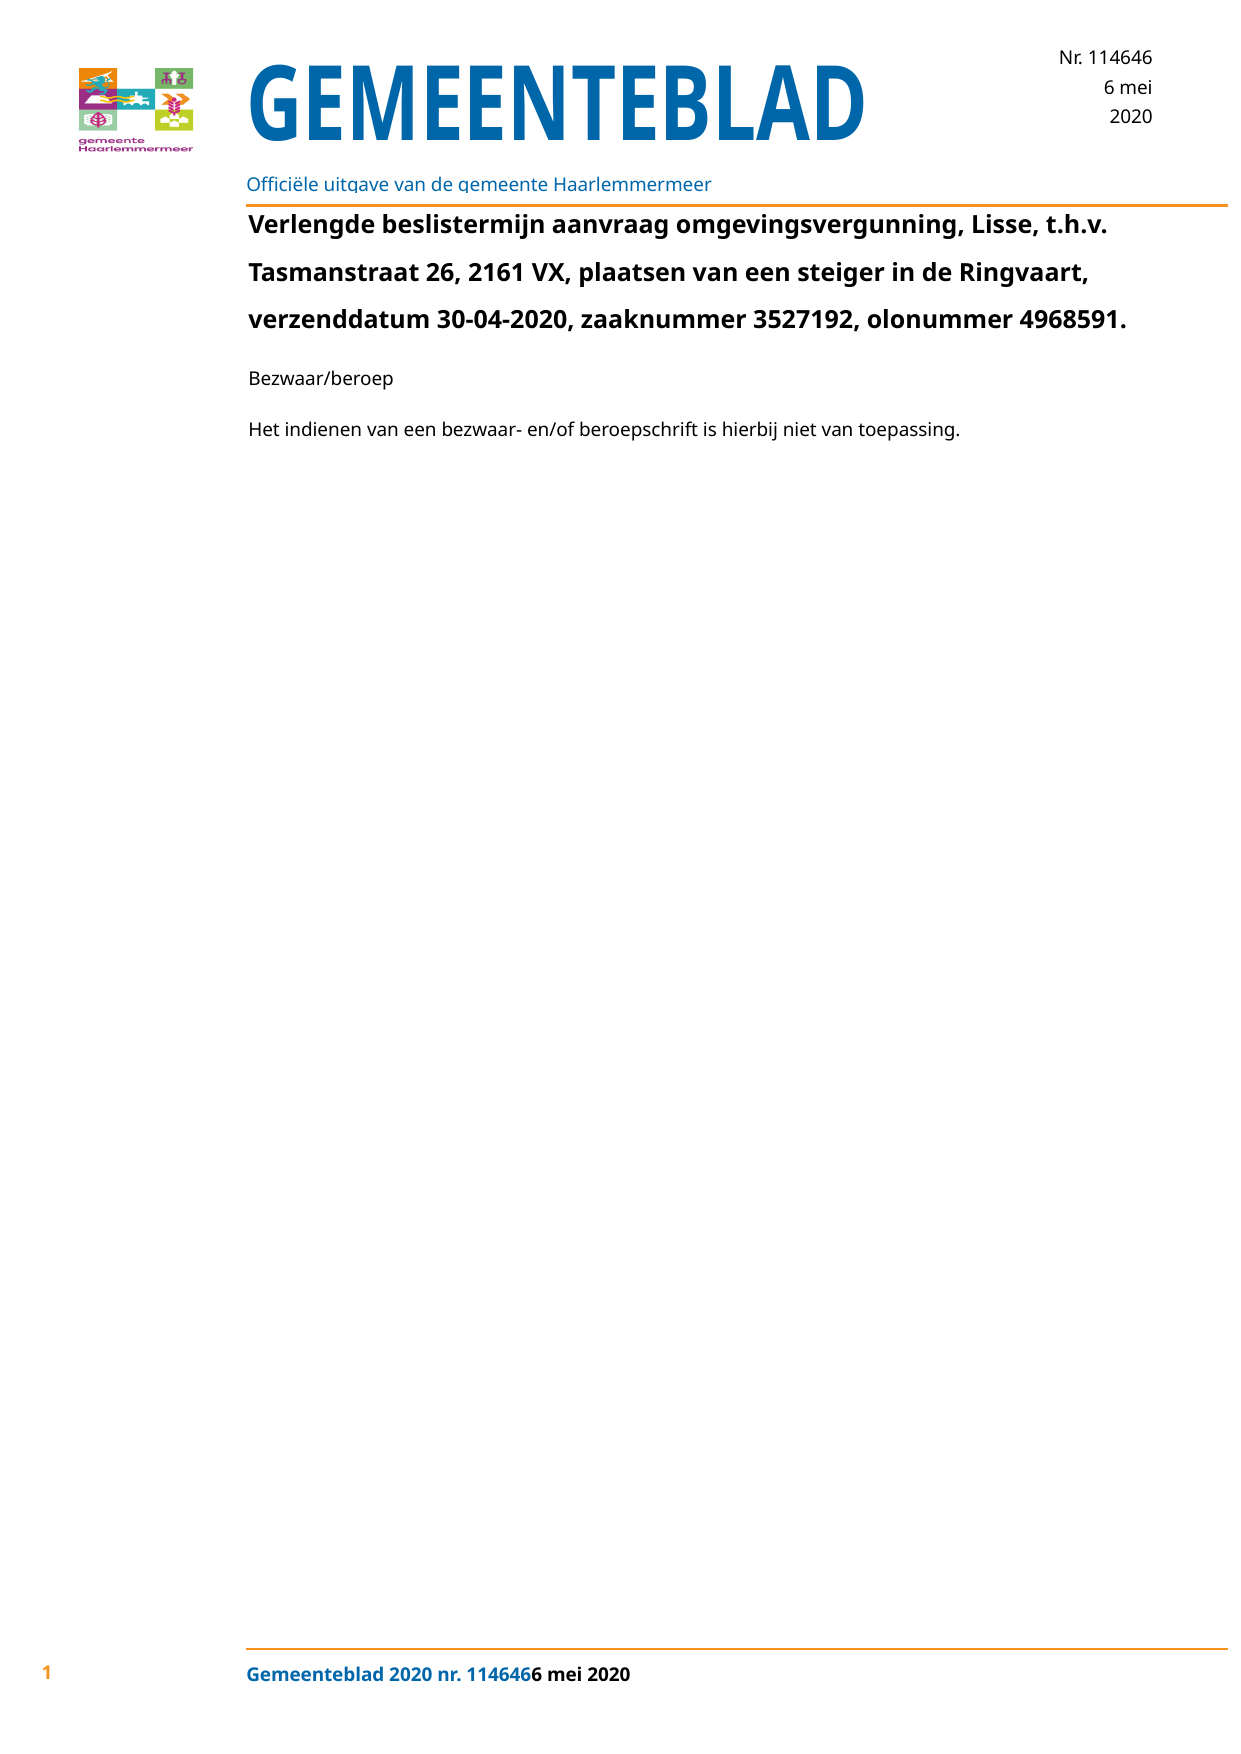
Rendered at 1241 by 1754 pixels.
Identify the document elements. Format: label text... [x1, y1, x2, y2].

picture [41, 47, 231, 172]
text Bezwaar/beroep [248, 366, 1152, 391]
text Verlengde beslistermijn aanvraag omgevingsvergunning, Lisse, t.h.v. Tasmanstraat 26, 2161 VX, plaatsen van een steiger in de Ringvaart, verzenddatum 30-04-2020, zaaknummer 3527192, olonummer 4968591. [248, 207, 1152, 336]
text Het indienen van een bezwaar- en/of beroepschrift is hierbij niet van toepassing. [248, 416, 1152, 442]
